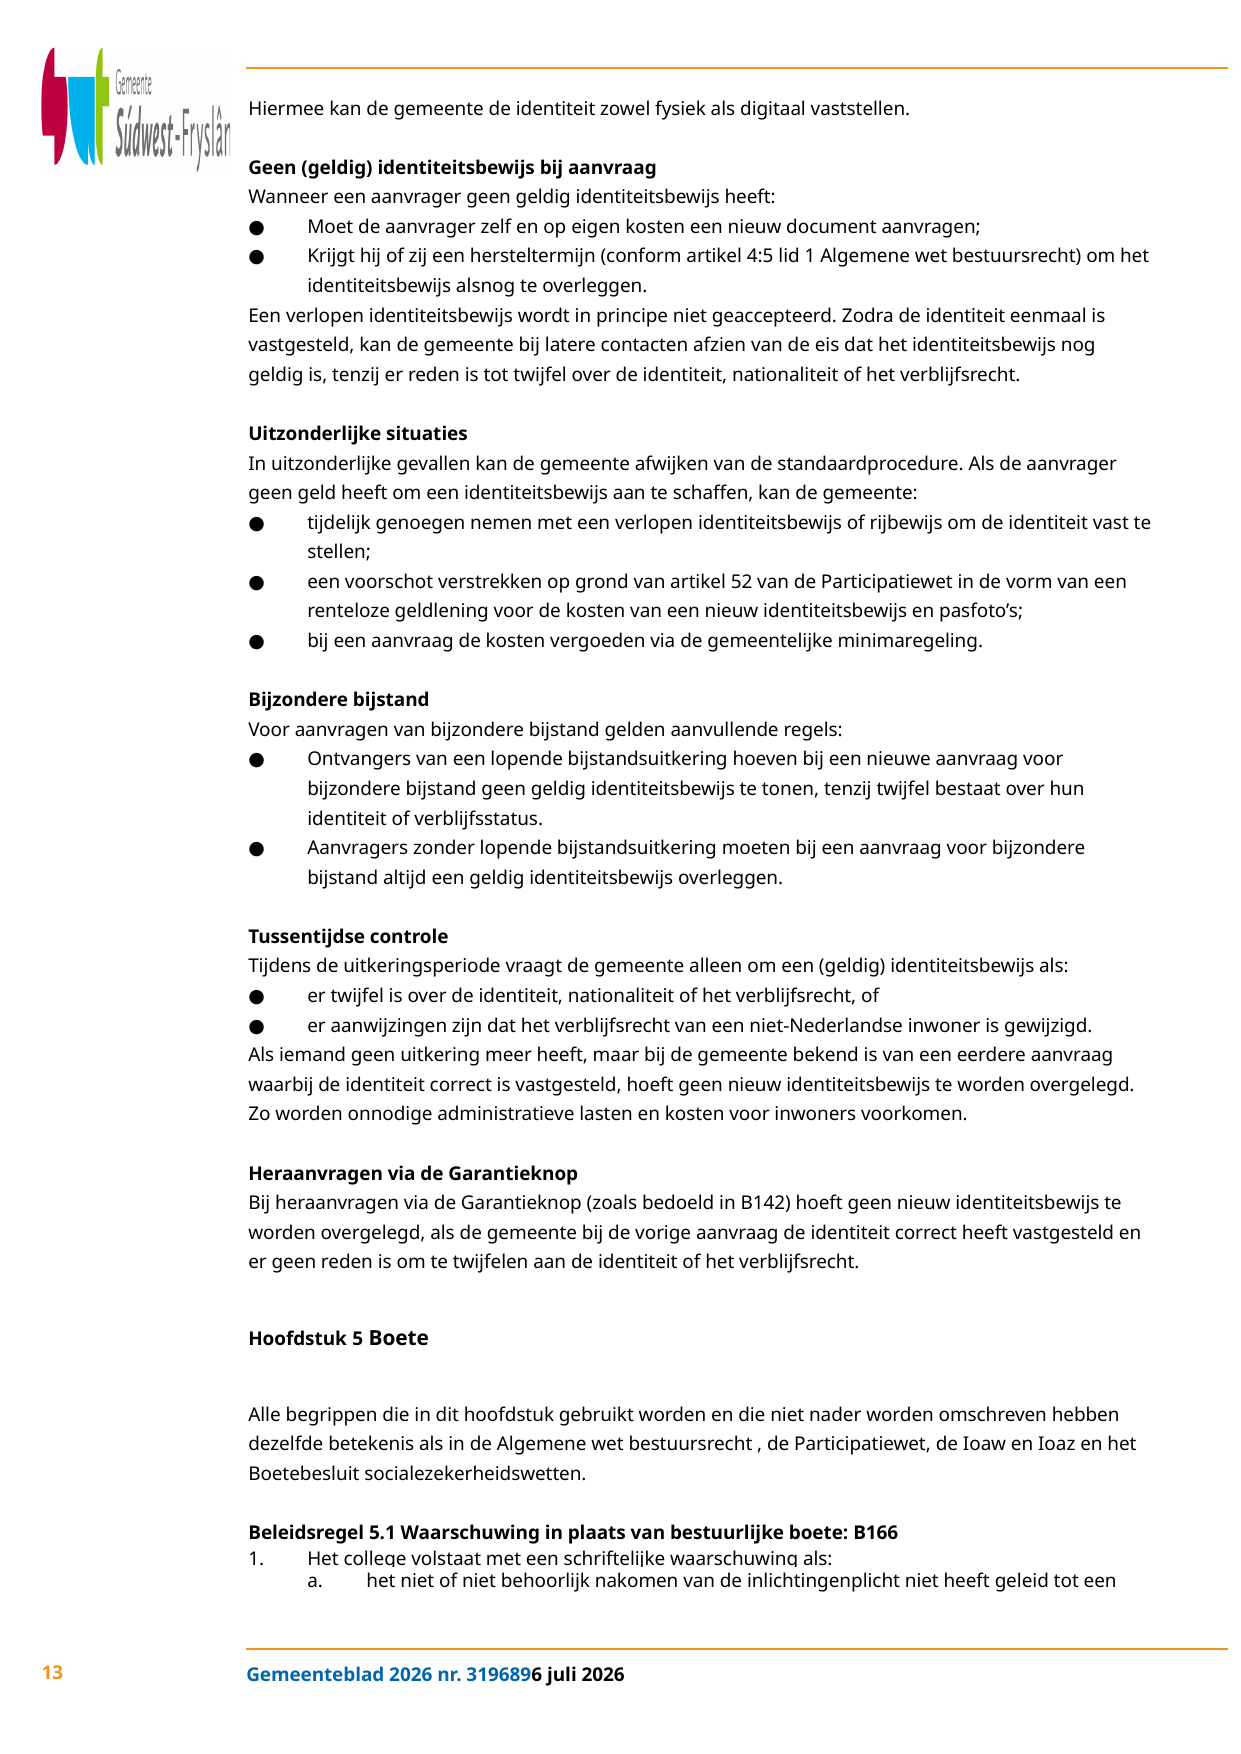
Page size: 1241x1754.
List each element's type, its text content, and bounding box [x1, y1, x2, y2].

text Hoofdstuk 5 Boete [248, 1323, 1152, 1352]
picture [41, 47, 231, 172]
text Alle begrippen die in dit hoofdstuk gebruikt worden en die niet nader worden omschreven hebben dezelfde betekenis als in de Algemene wet bestuursrecht , de Participatiewet, de Ioaw en Ioaz en het Boetebesluit socialezekerheidswetten. [248, 1401, 1152, 1486]
table_cell Het college volstaat met een schriftelijke waarschuwing als: het niet of niet behoorlijk nakomen van de inlichtingenplicht niet heeft geleid tot een [248, 1545, 1152, 1592]
table_cell Hiermee kan de gemeente de identiteit zowel fysiek als digitaal vaststellen. Geen (geldig) identiteitsbewijs bij aanvraag Wanneer een aanvrager geen geldig identiteitsbewijs heeft: Moet de aanvrager zelf en op eigen kosten een nieuw document aanvragen; Krijgt hij of zij een hersteltermijn (conform artikel 4:5 lid 1 Algemene wet bestuursrecht) om het identiteitsbewijs alsnog te overleggen. Een verlopen identiteitsbewijs wordt in principe niet geaccepteerd. Zodra de identiteit eenmaal is vastgesteld, kan de gemeente bij latere contacten afzien van de eis dat het identiteitsbewijs nog geldig is, tenzij er reden is tot twijfel over de identiteit, nationaliteit of het verblijfsrecht. Uitzonderlijke situaties In uitzonderlijke gevallen kan de gemeente afwijken van de standaardprocedure. Als de aanvrager geen geld heeft om een identiteitsbewijs aan te schaffen, kan de gemeente: tijdelijk genoegen nemen met een verlopen identiteitsbewijs of rijbewijs om de identiteit vast te stellen; een voorschot verstrekken op grond van artikel 52 van de Participatiewet in de vorm van een renteloze geldlening voor de kosten van een nieuw identiteitsbewijs en pasfoto’s; bij een aanvraag de kosten vergoeden via de gemeentelijke minimaregeling. Bijzondere bijstand Voor aanvragen van bijzondere bijstand gelden aanvullende regels: Ontvangers van een lopende bijstandsuitkering hoeven bij een nieuwe aanvraag voor bijzondere bijstand geen geldig identiteitsbewijs te tonen, tenzij twijfel bestaat over hun identiteit of verblijfsstatus. Aanvragers zonder lopende bijstandsuitkering moeten bij een aanvraag voor bijzondere bijstand altijd een geldig identiteitsbewijs overleggen. Tussentijdse controle Tijdens de uitkeringsperiode vraagt de gemeente alleen om een (geldig) identiteitsbewijs als: er twijfel is over de identiteit, nationaliteit of het verblijfsrecht, of er aanwijzingen zijn dat het verblijfsrecht van een niet-Nederlandse inwoner is gewijzigd. Als iemand geen uitkering meer heeft, maar bij de gemeente bekend is van een eerdere aanvraag waarbij de identiteit correct is vastgesteld, hoeft geen nieuw identiteitsbewijs te worden overgelegd. Zo worden onnodige administratieve lasten en kosten voor inwoners voorkomen. Heraanvragen via de Garantieknop Bij heraanvragen via de Garantieknop (zoals bedoeld in B142) hoeft geen nieuw identiteitsbewijs te worden overgelegd, als de gemeente bij de vorige aanvraag de identiteit correct heeft vastgesteld en er geen reden is om te twijfelen aan de identiteit of het verblijfsrecht. [248, 95, 1152, 1274]
table_header Beleidsregel 5.1 Waarschuwing in plaats van bestuurlijke boete: B166 [248, 1519, 1152, 1545]
